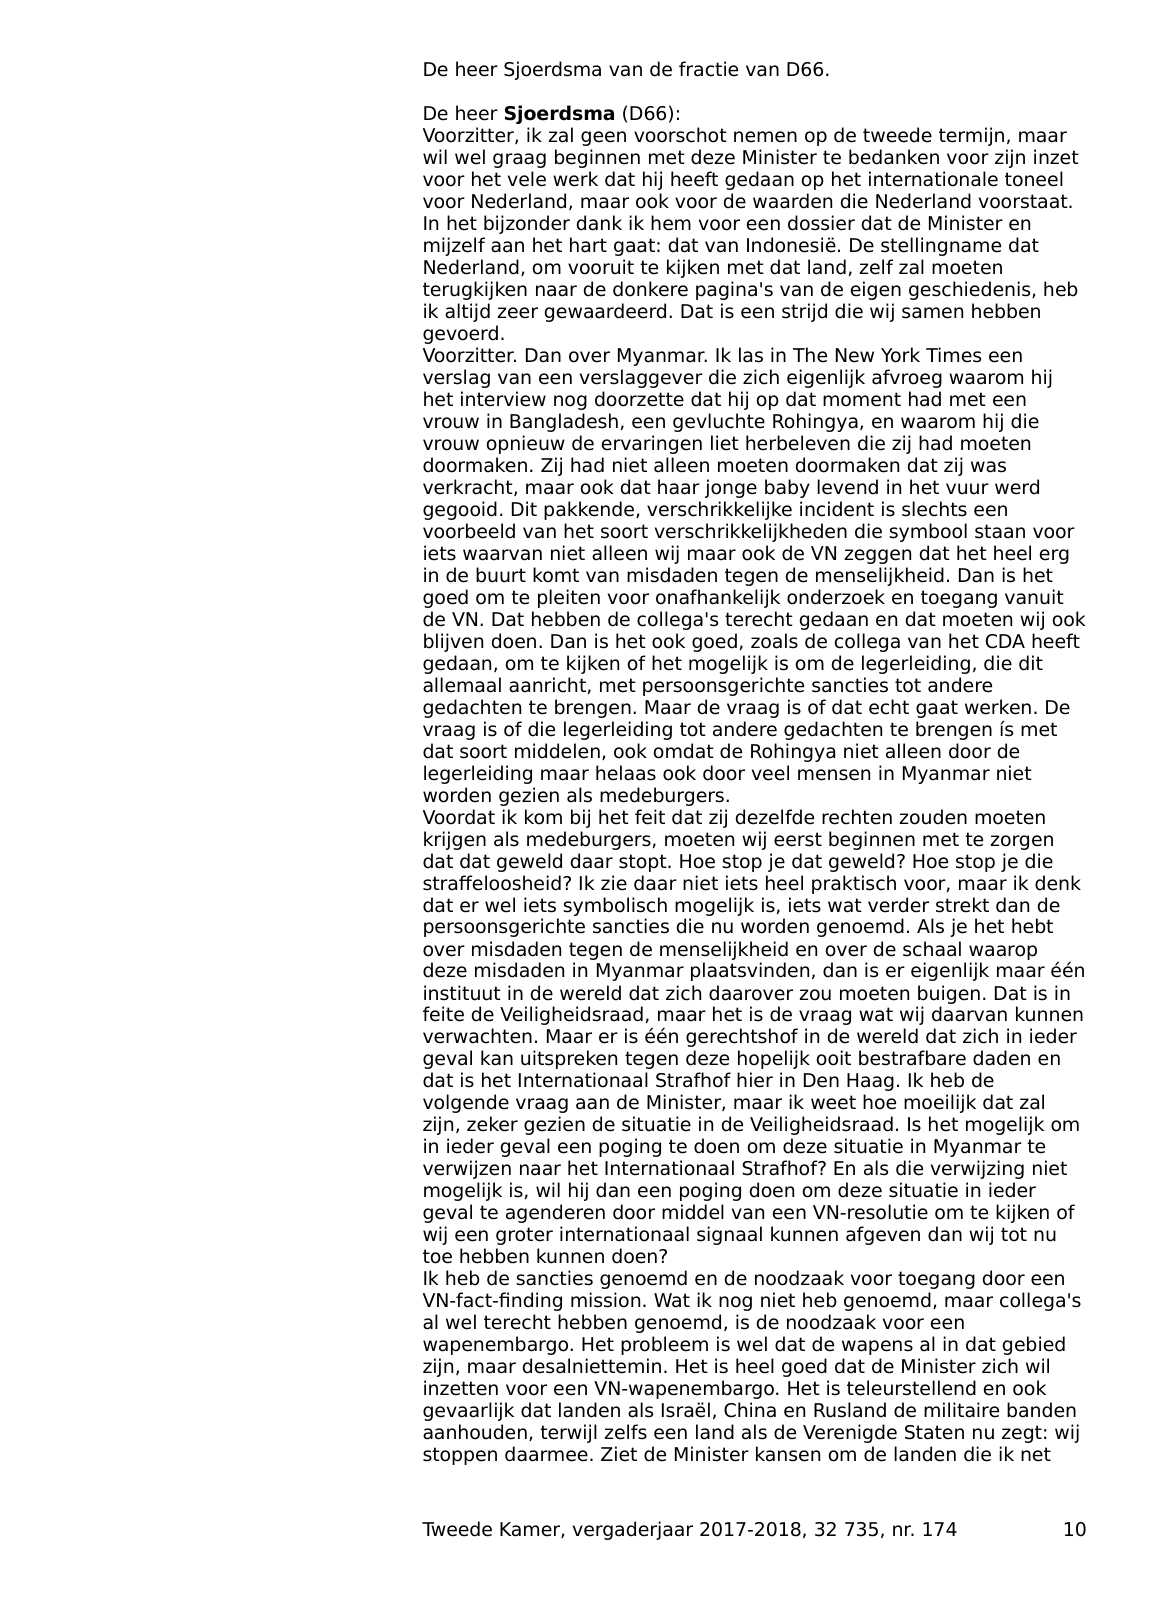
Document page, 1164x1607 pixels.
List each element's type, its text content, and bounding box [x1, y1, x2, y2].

text De heer Sjoerdsma van de fractie van D66. [422, 59, 1087, 81]
text Voorzitter, ik zal geen voorschot nemen op de tweede termijn, maar wil wel graag beginnen met deze Minister te bedanken voor zijn inzet voor het vele werk dat hij heeft gedaan op het internationale toneel voor Nederland, maar ook voor de waarden die Nederland voorstaat. In het bijzonder dank ik hem voor een dossier dat de Minister en mijzelf aan het hart gaat: dat van Indonesië. De stellingname dat Nederland, om vooruit te kijken met dat land, zelf zal moeten terugkijken naar de donkere pagina's van de eigen geschiedenis, heb ik altijd zeer gewaardeerd. Dat is een strijd die wij samen hebben gevoerd. [422, 125, 1087, 345]
text Voorzitter. Dan over Myanmar. Ik las in The New York Times een verslag van een verslaggever die zich eigenlijk afvroeg waarom hij het interview nog doorzette dat hij op dat moment had met een vrouw in Bangladesh, een gevluchte Rohingya, en waarom hij die vrouw opnieuw de ervaringen liet herbeleven die zij had moeten doormaken. Zij had niet alleen moeten doormaken dat zij was verkracht, maar ook dat haar jonge baby levend in het vuur werd gegooid. Dit pakkende, verschrikkelijke incident is slechts een voorbeeld van het soort verschrikkelijkheden die symbool staan voor iets waarvan niet alleen wij maar ook de VN zeggen dat het heel erg in de buurt komt van misdaden tegen de menselijkheid. Dan is het goed om te pleiten voor onafhankelijk onderzoek en toegang vanuit de VN. Dat hebben de collega's terecht gedaan en dat moeten wij ook blijven doen. Dan is het ook goed, zoals de collega van het CDA heeft gedaan, om te kijken of het mogelijk is om de legerleiding, die dit allemaal aanricht, met persoonsgerichte sancties tot andere gedachten te brengen. Maar de vraag is of dat echt gaat werken. De vraag is of die legerleiding tot andere gedachten te brengen ís met dat soort middelen, ook omdat de Rohingya niet alleen door de legerleiding maar helaas ook door veel mensen in Myanmar niet worden gezien als medeburgers. [422, 345, 1087, 807]
text Voordat ik kom bij het feit dat zij dezelfde rechten zouden moeten krijgen als medeburgers, moeten wij eerst beginnen met te zorgen dat dat geweld daar stopt. Hoe stop je dat geweld? Hoe stop je die straffeloosheid? Ik zie daar niet iets heel praktisch voor, maar ik denk dat er wel iets symbolisch mogelijk is, iets wat verder strekt dan de persoonsgerichte sancties die nu worden genoemd. Als je het hebt over misdaden tegen de menselijkheid en over de schaal waarop deze misdaden in Myanmar plaatsvinden, dan is er eigenlijk maar één instituut in de wereld dat zich daarover zou moeten buigen. Dat is in feite de Veiligheidsraad, maar het is de vraag wat wij daarvan kunnen verwachten. Maar er is één gerechtshof in de wereld dat zich in ieder geval kan uitspreken tegen deze hopelijk ooit bestrafbare daden en dat is het Internationaal Strafhof hier in Den Haag. Ik heb de volgende vraag aan de Minister, maar ik weet hoe moeilijk dat zal zijn, zeker gezien de situatie in de Veiligheidsraad. Is het mogelijk om in ieder geval een poging te doen om deze situatie in Myanmar te verwijzen naar het Internationaal Strafhof? En als die verwijzing niet mogelijk is, wil hij dan een poging doen om deze situatie in ieder geval te agenderen door middel van een VN-resolutie om te kijken of wij een groter internationaal signaal kunnen afgeven dan wij tot nu toe hebben kunnen doen? [422, 807, 1087, 1268]
text De heer Sjoerdsma (D66): [422, 103, 1087, 125]
text Ik heb de sancties genoemd en de noodzaak voor toegang door een VN-fact-finding mission. Wat ik nog niet heb genoemd, maar collega's al wel terecht hebben genoemd, is de noodzaak voor een wapenembargo. Het probleem is wel dat de wapens al in dat gebied zijn, maar desalniettemin. Het is heel goed dat de Minister zich wil inzetten voor een VN-wapenembargo. Het is teleurstellend en ook gevaarlijk dat landen als Israël, China en Rusland de militaire banden aanhouden, terwijl zelfs een land als de Verenigde Staten nu zegt: wij stoppen daarmee. Ziet de Minister kansen om de landen die ik net [422, 1268, 1087, 1466]
